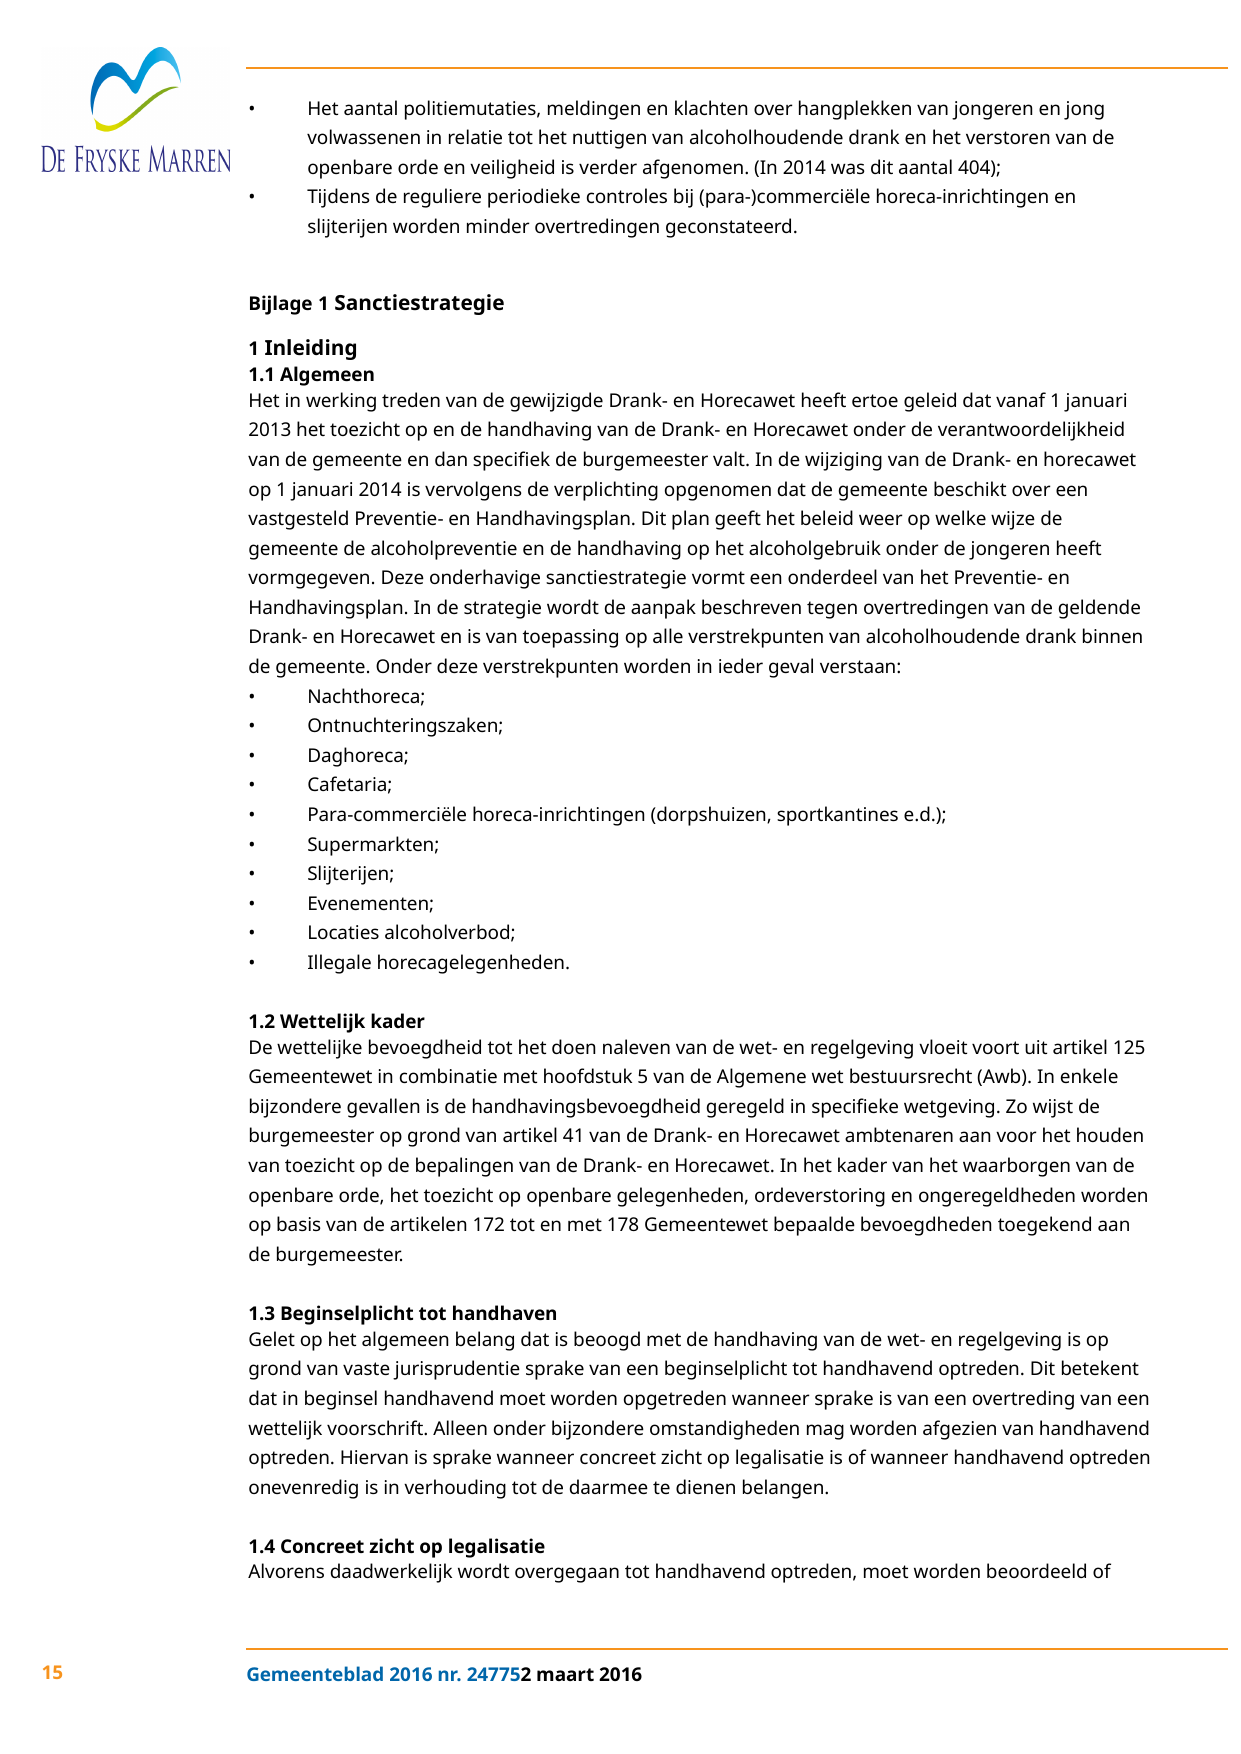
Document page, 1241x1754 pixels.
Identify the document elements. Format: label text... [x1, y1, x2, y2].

list Illegale horecagelegenheden. [248, 949, 1152, 975]
text Alvorens daadwerkelijk wordt overgegaan tot handhavend optreden, moet worden beoordeeld of [248, 1559, 1152, 1584]
text 1.3 Beginselplicht tot handhaven [248, 1300, 1152, 1326]
picture [41, 47, 231, 172]
text 1 Inleiding [248, 333, 1152, 361]
list Het aantal politiemutaties, meldingen en klachten over hangplekken van jongeren en jong volwassenen in relatie tot het nuttigen van alcoholhoudende drank en het verstoren van de openbare orde en veiligheid is verder afgenomen. (In 2014 was dit aantal 404); [248, 95, 1152, 180]
list Nachthoreca; [248, 683, 1152, 708]
text 1.4 Concreet zicht op legalisatie [248, 1533, 1152, 1559]
text 1.2 Wettelijk kader [248, 1008, 1152, 1034]
list Para-commerciële horeca-inrichtingen (dorpshuizen, sportkantines e.d.); [248, 801, 1152, 827]
text De wettelijke bevoegdheid tot het doen naleven van de wet- en regelgeving vloeit voort uit artikel 125 Gemeentewet in combinatie met hoofdstuk 5 van de Algemene wet bestuursrecht (Awb). In enkele bijzondere gevallen is de handhavingsbevoegdheid geregeld in specifieke wetgeving. Zo wijst de burgemeester op grond van artikel 41 van de Drank- en Horecawet ambtenaren aan voor het houden van toezicht op de bepalingen van de Drank- en Horecawet. In het kader van het waarborgen van de openbare orde, het toezicht op openbare gelegenheden, ordeverstoring en ongeregeldheden worden op basis van de artikelen 172 tot en met 178 Gemeentewet bepaalde bevoegdheden toegekend aan de burgemeester. [248, 1034, 1152, 1267]
text Gelet op het algemeen belang dat is beoogd met de handhaving van de wet- en regelgeving is op grond van vaste jurisprudentie sprake van een beginselplicht tot handhavend optreden. Dit betekent dat in beginsel handhavend moet worden opgetreden wanneer sprake is van een overtreding van een wettelijk voorschrift. Alleen onder bijzondere omstandigheden mag worden afgezien van handhavend optreden. Hiervan is sprake wanneer concreet zicht op legalisatie is of wanneer handhavend optreden onevenredig is in verhouding tot de daarmee te dienen belangen. [248, 1326, 1152, 1499]
list Ontnuchteringszaken; [248, 712, 1152, 738]
list Cafetaria; [248, 772, 1152, 797]
list Slijterijen; [248, 860, 1152, 886]
text 1.1 Algemeen [248, 361, 1152, 387]
text Bijlage 1 Sanctiestrategie [248, 288, 1152, 317]
list Daghoreca; [248, 742, 1152, 768]
list Supermarkten; [248, 831, 1152, 856]
list Tijdens de reguliere periodieke controles bij (para-)commerciële horeca-inrichtingen en slijterijen worden minder overtredingen geconstateerd. [248, 183, 1152, 239]
text Het in werking treden van de gewijzigde Drank- en Horecawet heeft ertoe geleid dat vanaf 1 januari 2013 het toezicht op en de handhaving van de Drank- en Horecawet onder de verantwoordelijkheid van de gemeente en dan specifiek de burgemeester valt. In de wijziging van de Drank- en horecawet op 1 januari 2014 is vervolgens de verplichting opgenomen dat de gemeente beschikt over een vastgesteld Preventie- en Handhavingsplan. Dit plan geeft het beleid weer op welke wijze de gemeente de alcoholpreventie en de handhaving op het alcoholgebruik onder de jongeren heeft vormgegeven. Deze onderhavige sanctiestrategie vormt een onderdeel van het Preventie- en Handhavingsplan. In de strategie wordt de aanpak beschreven tegen overtredingen van de geldende Drank- en Horecawet en is van toepassing op alle verstrekpunten van alcoholhoudende drank binnen de gemeente. Onder deze verstrekpunten worden in ieder geval verstaan: [248, 387, 1152, 679]
list Evenementen; [248, 890, 1152, 916]
list Locaties alcoholverbod; [248, 919, 1152, 945]
